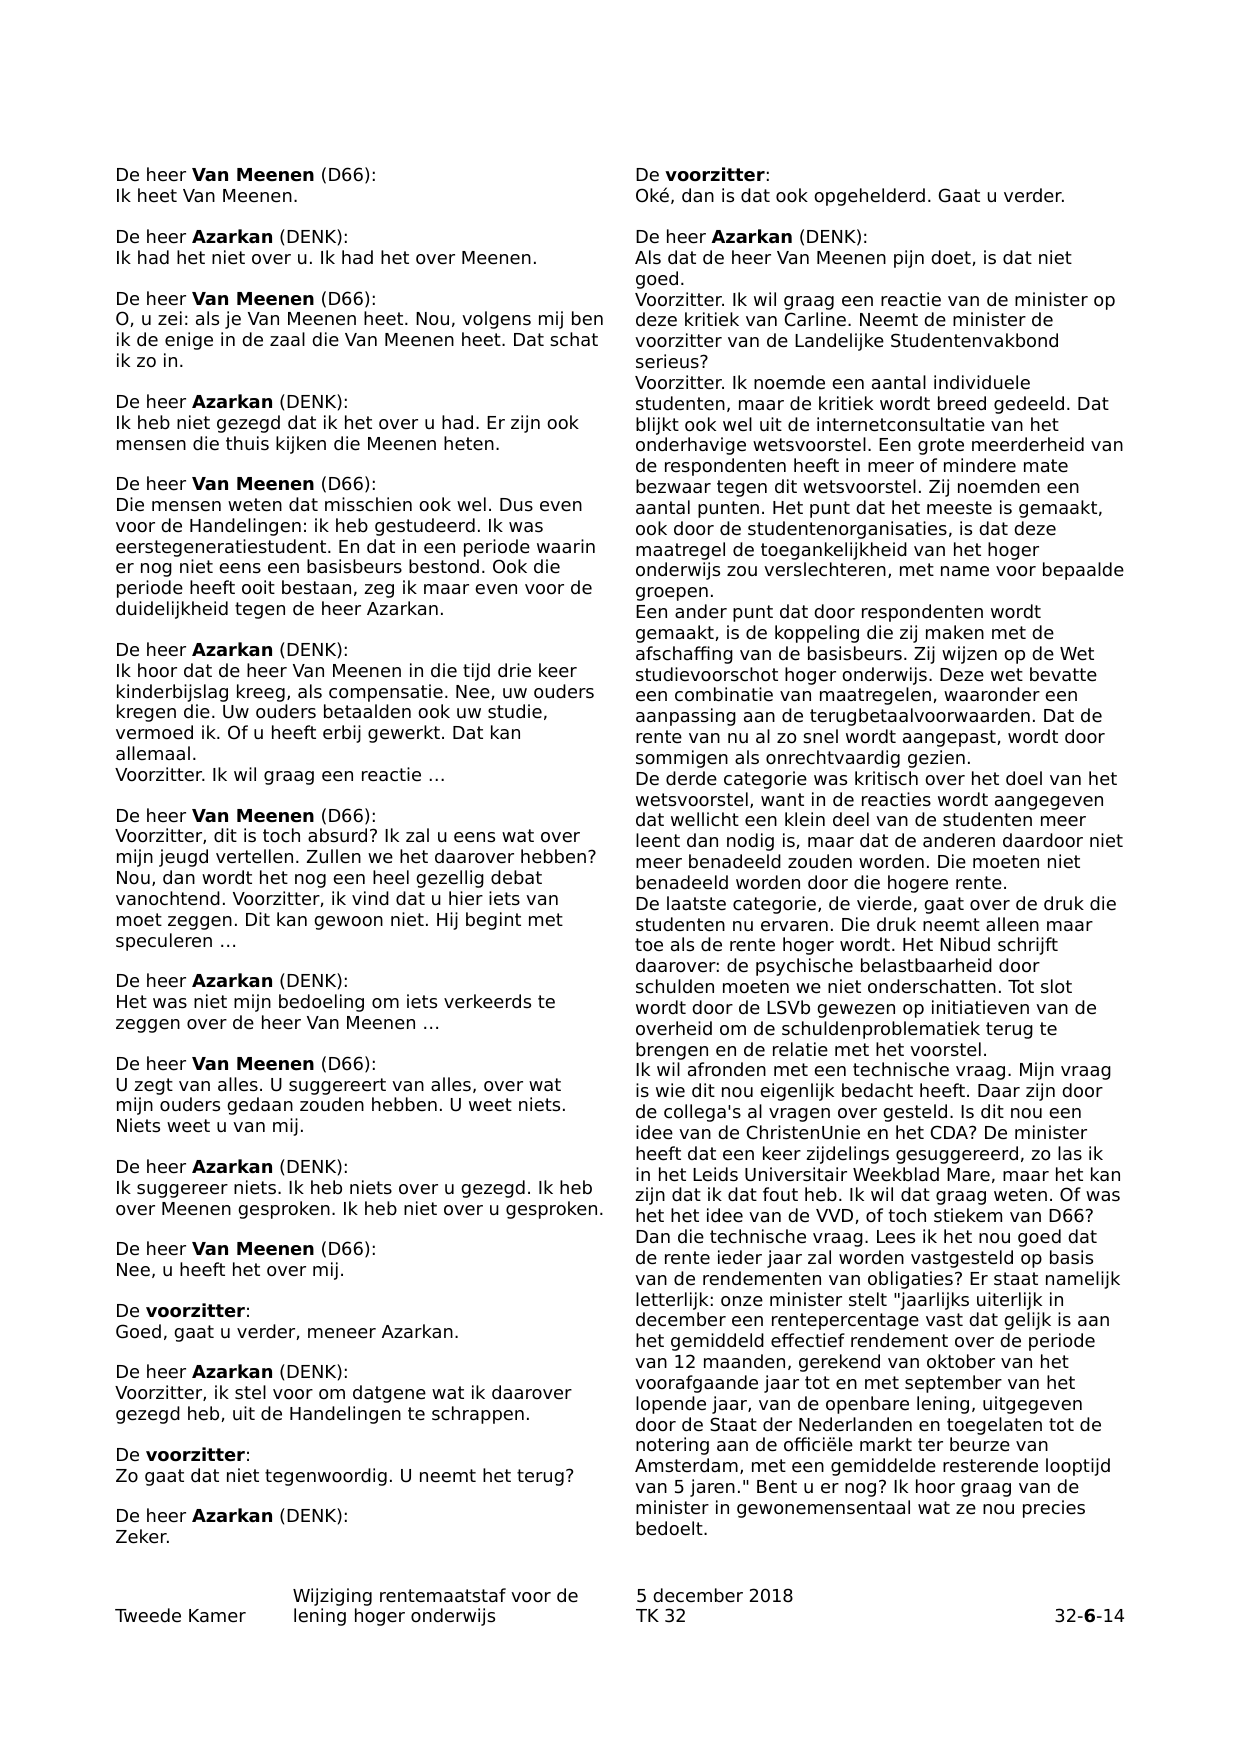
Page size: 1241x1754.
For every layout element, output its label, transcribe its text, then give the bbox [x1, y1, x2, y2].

text Als dat de heer Van Meenen pijn doet, is dat niet goed. [635, 248, 1125, 289]
text Voorzitter. Ik wil graag een reactie … [115, 765, 605, 786]
text Die mensen weten dat misschien ook wel. Dus even voor de Handelingen: ik heb gestudeerd. Ik was eerstegeneratiestudent. En dat in een periode waarin er nog niet eens een basisbeurs bestond. Ook die periode heeft ooit bestaan, zeg ik maar even voor de duidelijkheid tegen de heer Azarkan. [115, 495, 605, 620]
text De heer Van Meenen (D66): [115, 1239, 605, 1260]
text Nee, u heeft het over mij. [115, 1260, 605, 1281]
text Zeker. [115, 1527, 605, 1548]
text De voorzitter: [115, 1301, 605, 1322]
text Ik heb niet gezegd dat ik het over u had. Er zijn ook mensen die thuis kijken die Meenen heten. [115, 412, 605, 454]
text De heer Azarkan (DENK): [115, 640, 605, 661]
text Ik wil afronden met een technische vraag. Mijn vraag is wie dit nou eigenlijk bedacht heeft. Daar zijn door de collega's al vragen over gesteld. Is dit nou een idee van de ChristenUnie en het CDA? De minister heeft dat een keer zijdelings gesuggereerd, zo las ik in het Leids Universitair Weekblad Mare, maar het kan zijn dat ik dat fout heb. Ik wil dat graag weten. Of was het het idee van de VVD, of toch stiekem van D66? [635, 1060, 1125, 1227]
text Zo gaat dat niet tegenwoordig. U neemt het terug? [115, 1466, 605, 1486]
text Ik suggereer niets. Ik heb niets over u gezegd. Ik heb over Meenen gesproken. Ik heb niet over u gesproken. [115, 1178, 605, 1219]
text Dan die technische vraag. Lees ik het nou goed dat de rente ieder jaar zal worden vastgesteld op basis van de rendementen van obligaties? Er staat namelijk letterlijk: onze minister stelt "jaarlijks uiterlijk in december een rentepercentage vast dat gelijk is aan het gemiddeld effectief rendement over de periode van 12 maanden, gerekend van oktober van het voorafgaande jaar tot en met september van het lopende jaar, van de openbare lening, uitgegeven door de Staat der Nederlanden en toegelaten tot de notering aan de officiële markt ter beurze van Amsterdam, met een gemiddelde resterende looptijd van 5 jaren." Bent u er nog? Ik hoor graag van de minister in gewonemensentaal wat ze nou precies bedoelt. [635, 1227, 1125, 1539]
text De laatste categorie, de vierde, gaat over de druk die studenten nu ervaren. Die druk neemt alleen maar toe als de rente hoger wordt. Het Nibud schrijft daarover: de psychische belastbaarheid door schulden moeten we niet onderschatten. Tot slot wordt door de LSVb gewezen op initiatieven van de overheid om de schuldenproblematiek terug te brengen en de relatie met het voorstel. [635, 893, 1125, 1060]
text Voorzitter. Ik wil graag een reactie van de minister op deze kritiek van Carline. Neemt de minister de voorzitter van de Landelijke Studentenvakbond serieus? [635, 289, 1125, 373]
text Ik hoor dat de heer Van Meenen in die tijd drie keer kinderbijslag kreeg, als compensatie. Nee, uw ouders kregen die. Uw ouders betaalden ook uw studie, vermoed ik. Of u heeft erbij gewerkt. Dat kan allemaal. [115, 661, 605, 765]
text Voorzitter, ik stel voor om datgene wat ik daarover gezegd heb, uit de Handelingen te schrappen. [115, 1383, 605, 1425]
text Voorzitter, dit is toch absurd? Ik zal u eens wat over mijn jeugd vertellen. Zullen we het daarover hebben? Nou, dan wordt het nog een heel gezellig debat vanochtend. Voorzitter, ik vind dat u hier iets van moet zeggen. Dit kan gewoon niet. Hij begint met speculeren … [115, 826, 605, 951]
text De heer Van Meenen (D66): [115, 288, 605, 309]
text De heer Van Meenen (D66): [115, 474, 605, 495]
text De voorzitter: [635, 165, 1125, 186]
text De heer Van Meenen (D66): [115, 806, 605, 826]
text U zegt van alles. U suggereert van alles, over wat mijn ouders gedaan zouden hebben. U weet niets. Niets weet u van mij. [115, 1074, 605, 1137]
text Goed, gaat u verder, meneer Azarkan. [115, 1322, 605, 1342]
text Voorzitter. Ik noemde een aantal individuele studenten, maar de kritiek wordt breed gedeeld. Dat blijkt ook wel uit de internetconsultatie van het onderhavige wetsvoorstel. Een grote meerderheid van de respondenten heeft in meer of mindere mate bezwaar tegen dit wetsvoorstel. Zij noemden een aantal punten. Het punt dat het meeste is gemaakt, ook door de studentenorganisaties, is dat deze maatregel de toegankelijkheid van het hoger onderwijs zou verslechteren, met name voor bepaalde groepen. [635, 373, 1125, 602]
text De heer Azarkan (DENK): [635, 227, 1125, 248]
text De voorzitter: [115, 1445, 605, 1466]
text De heer Van Meenen (D66): [115, 165, 605, 186]
text De heer Azarkan (DENK): [115, 1506, 605, 1527]
text De heer Azarkan (DENK): [115, 1362, 605, 1383]
text De heer Azarkan (DENK): [115, 1157, 605, 1178]
text Ik heet Van Meenen. [115, 186, 605, 207]
text De heer Azarkan (DENK): [115, 227, 605, 248]
text Oké, dan is dat ook opgehelderd. Gaat u verder. [635, 186, 1125, 207]
text O, u zei: als je Van Meenen heet. Nou, volgens mij ben ik de enige in de zaal die Van Meenen heet. Dat schat ik zo in. [115, 309, 605, 372]
text De heer Azarkan (DENK): [115, 971, 605, 992]
text Het was niet mijn bedoeling om iets verkeerds te zeggen over de heer Van Meenen … [115, 992, 605, 1034]
text Ik had het niet over u. Ik had het over Meenen. [115, 248, 605, 268]
text Een ander punt dat door respondenten wordt gemaakt, is de koppeling die zij maken met de afschaffing van de basisbeurs. Zij wijzen op de Wet studievoorschot hoger onderwijs. Deze wet bevatte een combinatie van maatregelen, waaronder een aanpassing aan de terugbetaalvoorwaarden. Dat de rente van nu al zo snel wordt aangepast, wordt door sommigen als onrechtvaardig gezien. [635, 602, 1125, 768]
text De heer Van Meenen (D66): [115, 1054, 605, 1074]
text De derde categorie was kritisch over het doel van het wetsvoorstel, want in de reacties wordt aangegeven dat wellicht een klein deel van de studenten meer leent dan nodig is, maar dat de anderen daardoor niet meer benadeeld zouden worden. Die moeten niet benadeeld worden door die hogere rente. [635, 768, 1125, 893]
text De heer Azarkan (DENK): [115, 392, 605, 412]
